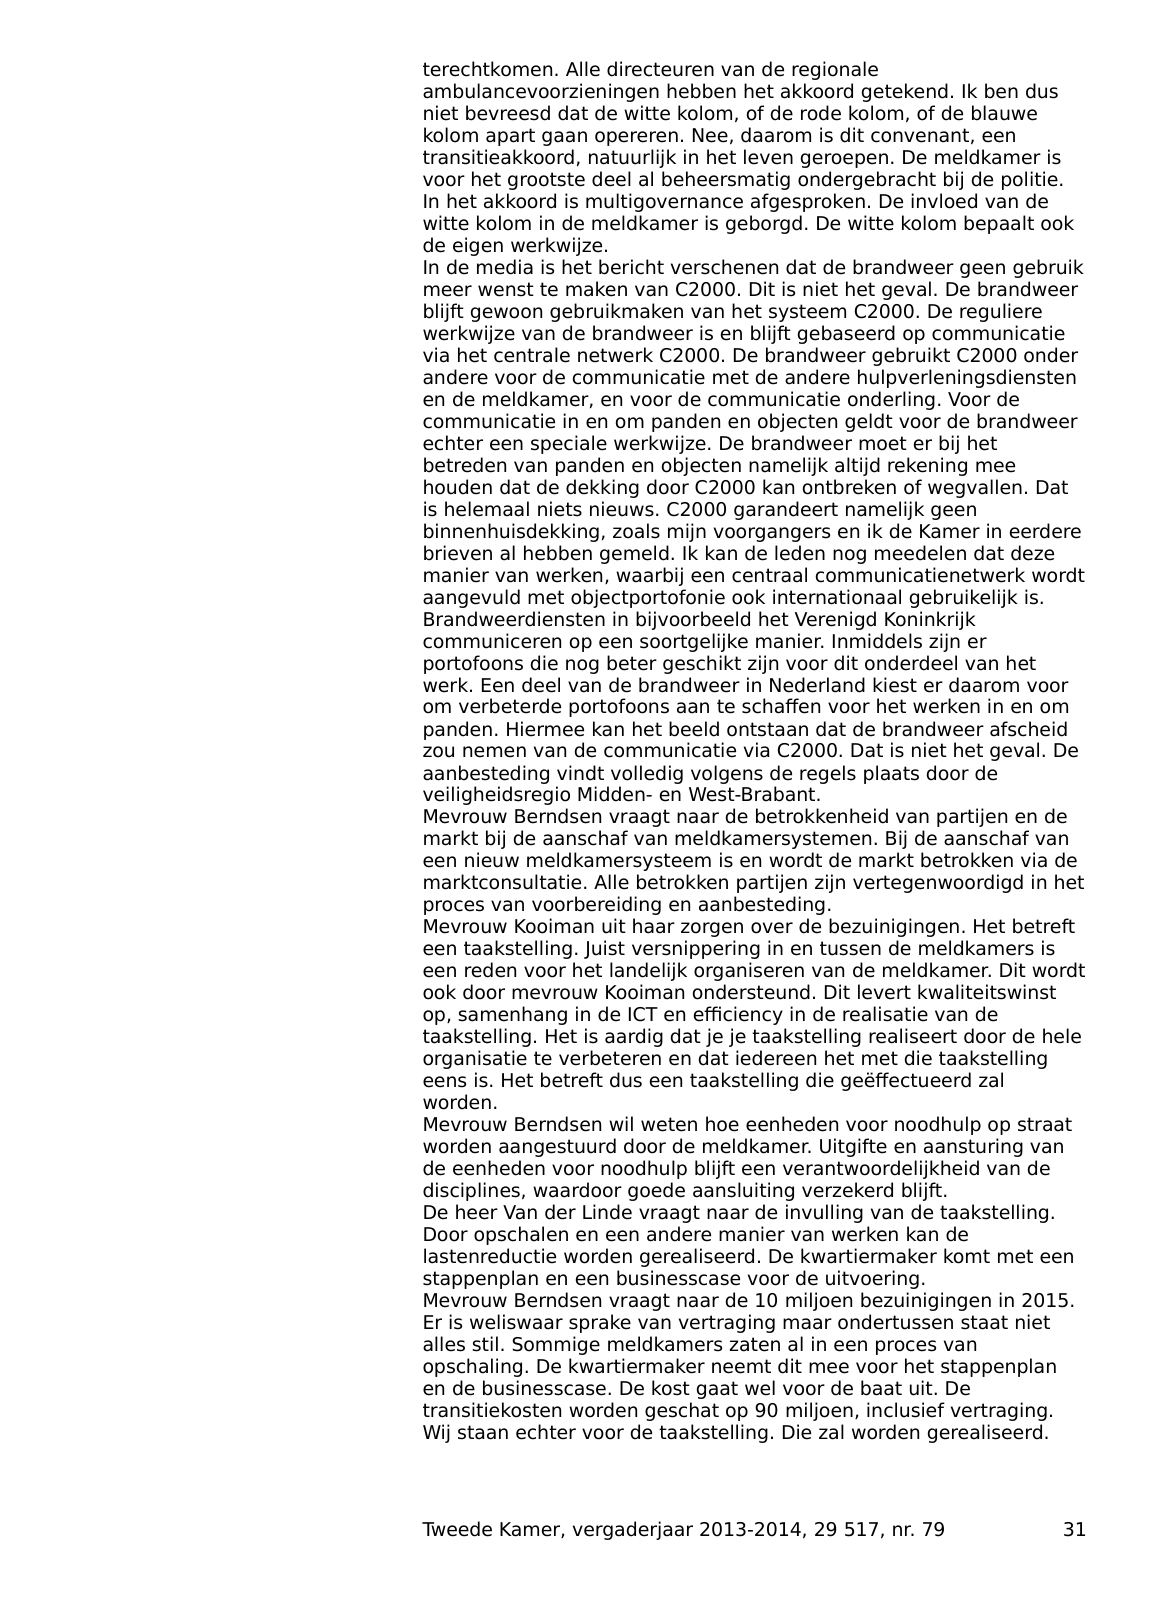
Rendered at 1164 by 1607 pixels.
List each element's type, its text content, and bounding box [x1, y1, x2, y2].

text terechtkomen. Alle directeuren van de regionale ambulancevoorzieningen hebben het akkoord getekend. Ik ben dus niet bevreesd dat de witte kolom, of de rode kolom, of de blauwe kolom apart gaan opereren. Nee, daarom is dit convenant, een transitieakkoord, natuurlijk in het leven geroepen. De meldkamer is voor het grootste deel al beheersmatig ondergebracht bij de politie. In het akkoord is multigovernance afgesproken. De invloed van de witte kolom in de meldkamer is geborgd. De witte kolom bepaalt ook de eigen werkwijze. [422, 59, 1087, 257]
text Mevrouw Berndsen vraagt naar de 10 miljoen bezuinigingen in 2015. Er is weliswaar sprake van vertraging maar ondertussen staat niet alles stil. Sommige meldkamers zaten al in een proces van opschaling. De kwartiermaker neemt dit mee voor het stappenplan en de businesscase. De kost gaat wel voor de baat uit. De transitiekosten worden geschat op 90 miljoen, inclusief vertraging. Wij staan echter voor de taakstelling. Die zal worden gerealiseerd. [422, 1290, 1087, 1444]
text Mevrouw Berndsen vraagt naar de betrokkenheid van partijen en de markt bij de aanschaf van meldkamersystemen. Bij de aanschaf van een nieuw meldkamersysteem is en wordt de markt betrokken via de marktconsultatie. Alle betrokken partijen zijn vertegenwoordigd in het proces van voorbereiding en aanbesteding. [422, 806, 1087, 916]
text De heer Van der Linde vraagt naar de invulling van de taakstelling. Door opschalen en een andere manier van werken kan de lastenreductie worden gerealiseerd. De kwartiermaker komt met een stappenplan en een businesscase voor de uitvoering. [422, 1202, 1087, 1290]
text Mevrouw Berndsen wil weten hoe eenheden voor noodhulp op straat worden aangestuurd door de meldkamer. Uitgifte en aansturing van de eenheden voor noodhulp blijft een verantwoordelijkheid van de disciplines, waardoor goede aansluiting verzekerd blijft. [422, 1114, 1087, 1202]
text In de media is het bericht verschenen dat de brandweer geen gebruik meer wenst te maken van C2000. Dit is niet het geval. De brandweer blijft gewoon gebruikmaken van het systeem C2000. De reguliere werkwijze van de brandweer is en blijft gebaseerd op communicatie via het centrale netwerk C2000. De brandweer gebruikt C2000 onder andere voor de communicatie met de andere hulpverleningsdiensten en de meldkamer, en voor de communicatie onderling. Voor de communicatie in en om panden en objecten geldt voor de brandweer echter een speciale werkwijze. De brandweer moet er bij het betreden van panden en objecten namelijk altijd rekening mee houden dat de dekking door C2000 kan ontbreken of wegvallen. Dat is helemaal niets nieuws. C2000 garandeert namelijk geen binnenhuisdekking, zoals mijn voorgangers en ik de Kamer in eerdere brieven al hebben gemeld. Ik kan de leden nog meedelen dat deze manier van werken, waarbij een centraal communicatienetwerk wordt aangevuld met objectportofonie ook internationaal gebruikelijk is. Brandweerdiensten in bijvoorbeeld het Verenigd Koninkrijk communiceren op een soortgelijke manier. Inmiddels zijn er portofoons die nog beter geschikt zijn voor dit onderdeel van het werk. Een deel van de brandweer in Nederland kiest er daarom voor om verbeterde portofoons aan te schaffen voor het werken in en om panden. Hiermee kan het beeld ontstaan dat de brandweer afscheid zou nemen van de communicatie via C2000. Dat is niet het geval. De aanbesteding vindt volledig volgens de regels plaats door de veiligheidsregio Midden- en West-Brabant. [422, 257, 1087, 806]
text Mevrouw Kooiman uit haar zorgen over de bezuinigingen. Het betreft een taakstelling. Juist versnippering in en tussen de meldkamers is een reden voor het landelijk organiseren van de meldkamer. Dit wordt ook door mevrouw Kooiman ondersteund. Dit levert kwaliteitswinst op, samenhang in de ICT en efficiency in de realisatie van de taakstelling. Het is aardig dat je je taakstelling realiseert door de hele organisatie te verbeteren en dat iedereen het met die taakstelling eens is. Het betreft dus een taakstelling die geëffectueerd zal worden. [422, 916, 1087, 1114]
